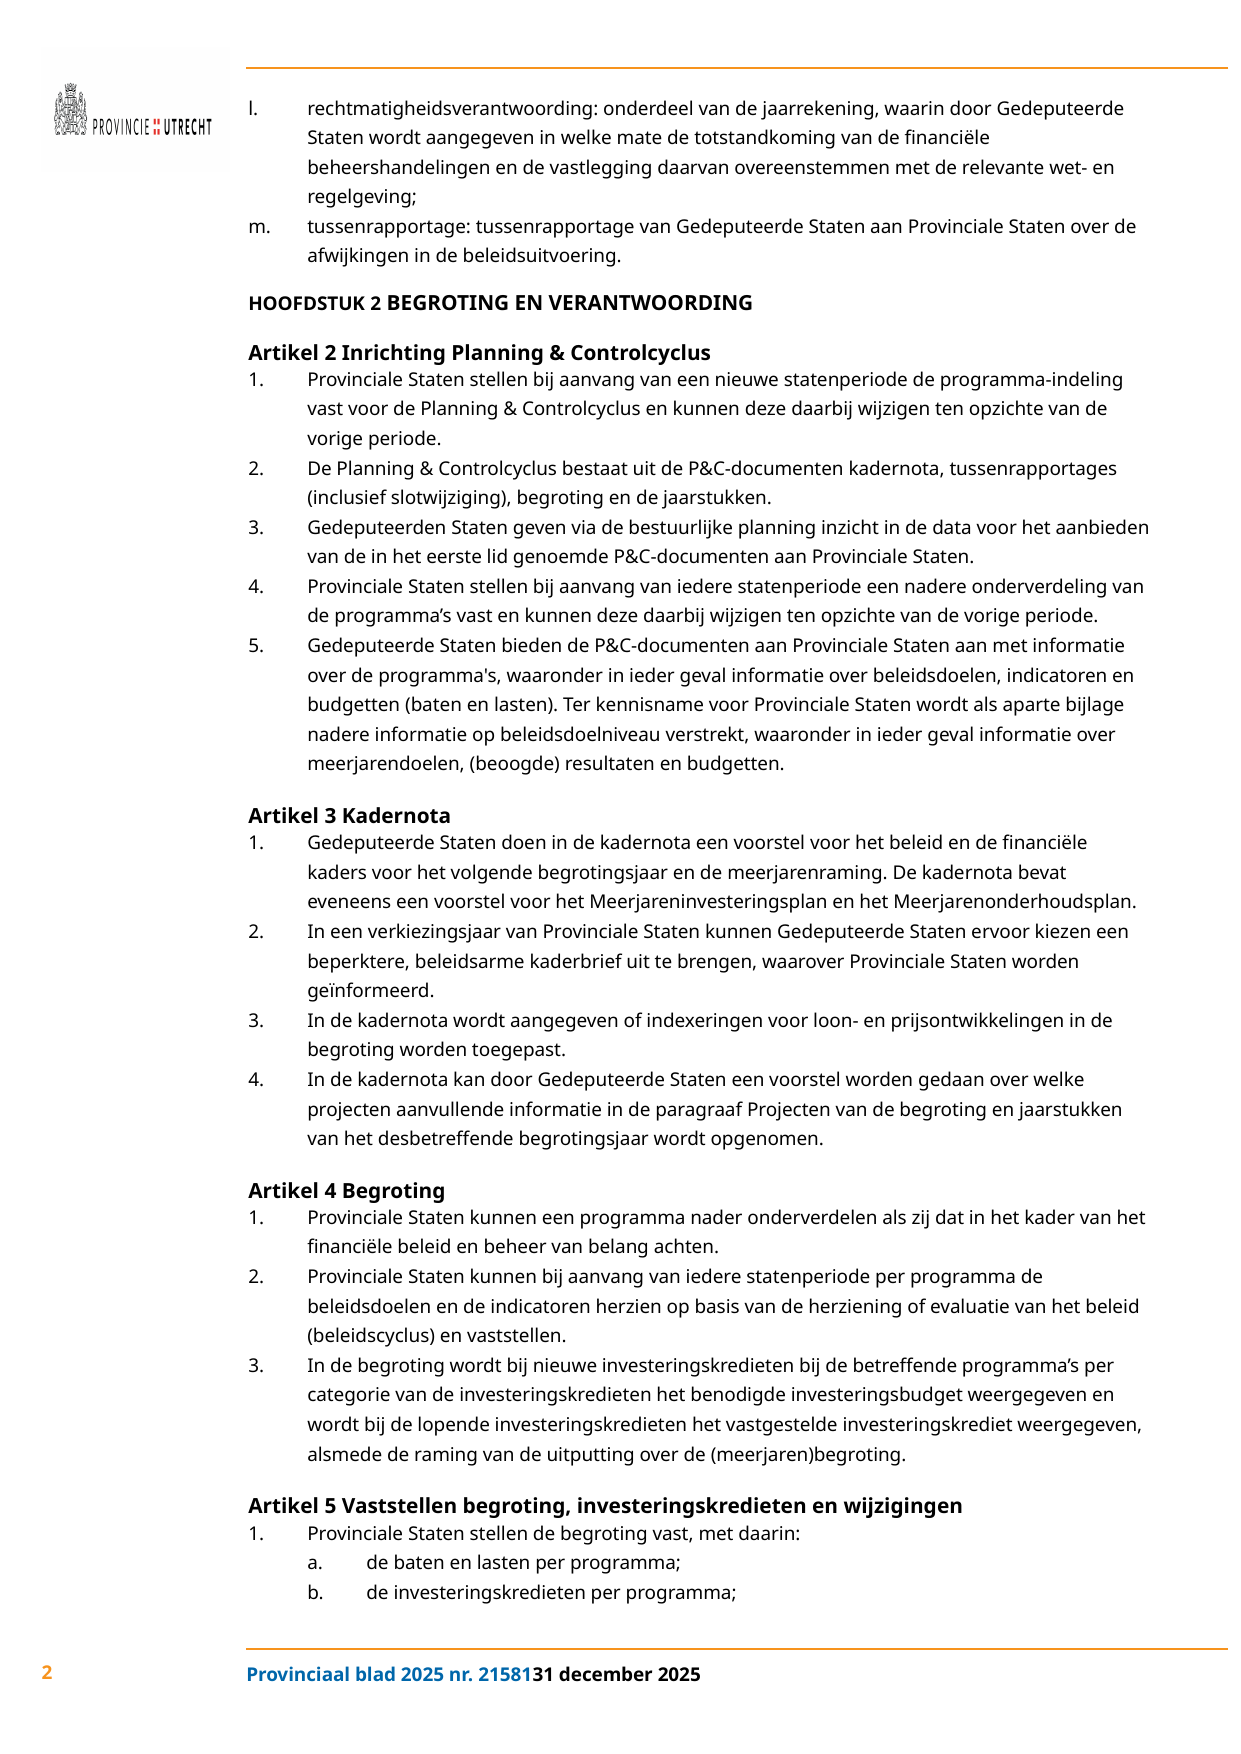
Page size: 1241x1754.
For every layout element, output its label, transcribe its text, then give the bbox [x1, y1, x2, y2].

list De Planning & Controlcyclus bestaat uit de P&C-documenten kadernota, tussenrapportages (inclusief slotwijziging), begroting en de jaarstukken. [248, 455, 1152, 510]
list In de kadernota wordt aangegeven of indexeringen voor loon- en prijsontwikkelingen in de begroting worden toegepast. [248, 1007, 1152, 1062]
list Gedeputeerde Staten bieden de P&C-documenten aan Provinciale Staten aan met informatie over de programma's, waaronder in ieder geval informatie over beleidsdoelen, indicatoren en budgetten (baten en lasten). Ter kennisname voor Provinciale Staten wordt als aparte bijlage nadere informatie op beleidsdoelniveau verstrekt, waaronder in ieder geval informatie over meerjarendoelen, (beoogde) resultaten en budgetten. [248, 632, 1152, 776]
text Artikel 2 Inrichting Planning & Controlcyclus [248, 338, 1152, 366]
list Provinciale Staten stellen bij aanvang van iedere statenperiode een nadere onderverdeling van de programma’s vast en kunnen deze daarbij wijzigen ten opzichte van de vorige periode. [248, 573, 1152, 628]
list Provinciale Staten kunnen bij aanvang van iedere statenperiode per programma de beleidsdoelen en de indicatoren herzien op basis van de herziening of evaluatie van het beleid (beleidscyclus) en vaststellen. [248, 1263, 1152, 1348]
list Provinciale Staten stellen de begroting vast, met daarin: [248, 1520, 1152, 1545]
list tussenrapportage: tussenrapportage van Gedeputeerde Staten aan Provinciale Staten over de afwijkingen in de beleidsuitvoering. [248, 213, 1152, 268]
list Gedeputeerden Staten geven via de bestuurlijke planning inzicht in de data voor het aanbieden van de in het eerste lid genoemde P&C-documenten aan Provinciale Staten. [248, 514, 1152, 569]
list de baten en lasten per programma; [307, 1549, 1152, 1575]
text Artikel 5 Vaststellen begroting, investeringskredieten en wijzigingen [248, 1491, 1152, 1520]
list In de begroting wordt bij nieuwe investeringskredieten bij de betreffende programma’s per categorie van de investeringskredieten het benodigde investeringsbudget weergegeven en wordt bij de lopende investeringskredieten het vastgestelde investeringskrediet weergegeven, alsmede de raming van de uitputting over de (meerjaren)begroting. [248, 1352, 1152, 1467]
list Gedeputeerde Staten doen in de kadernota een voorstel voor het beleid en de financiële kaders voor het volgende begrotingsjaar en de meerjarenraming. De kadernota bevat eveneens een voorstel voor het Meerjareninvesteringsplan en het Meerjarenonderhoudsplan. [248, 829, 1152, 914]
list In de kadernota kan door Gedeputeerde Staten een voorstel worden gedaan over welke projecten aanvullende informatie in de paragraaf Projecten van de begroting en jaarstukken van het desbetreffende begrotingsjaar wordt opgenomen. [248, 1066, 1152, 1151]
list Provinciale Staten kunnen een programma nader onderverdelen als zij dat in het kader van het financiële beleid en beheer van belang achten. [248, 1204, 1152, 1259]
list de investeringskredieten per programma; [307, 1579, 1152, 1604]
list Provinciale Staten stellen bij aanvang van een nieuwe statenperiode de programma-indeling vast voor de Planning & Controlcyclus en kunnen deze daarbij wijzigen ten opzichte van de vorige periode. [248, 366, 1152, 451]
list In een verkiezingsjaar van Provinciale Staten kunnen Gedeputeerde Staten ervoor kiezen een beperktere, beleidsarme kaderbrief uit te brengen, waarover Provinciale Staten worden geïnformeerd. [248, 918, 1152, 1003]
text HOOFDSTUK 2 BEGROTING EN VERANTWOORDING [248, 288, 1152, 317]
text Artikel 3 Kadernota [248, 801, 1152, 829]
text Artikel 4 Begroting [248, 1176, 1152, 1204]
picture [41, 47, 231, 172]
list rechtmatigheidsverantwoording: onderdeel van de jaarrekening, waarin door Gedeputeerde Staten wordt aangegeven in welke mate de totstandkoming van de financiële beheershandelingen en de vastlegging daarvan overeenstemmen met de relevante wet- en regelgeving; [248, 95, 1152, 209]
